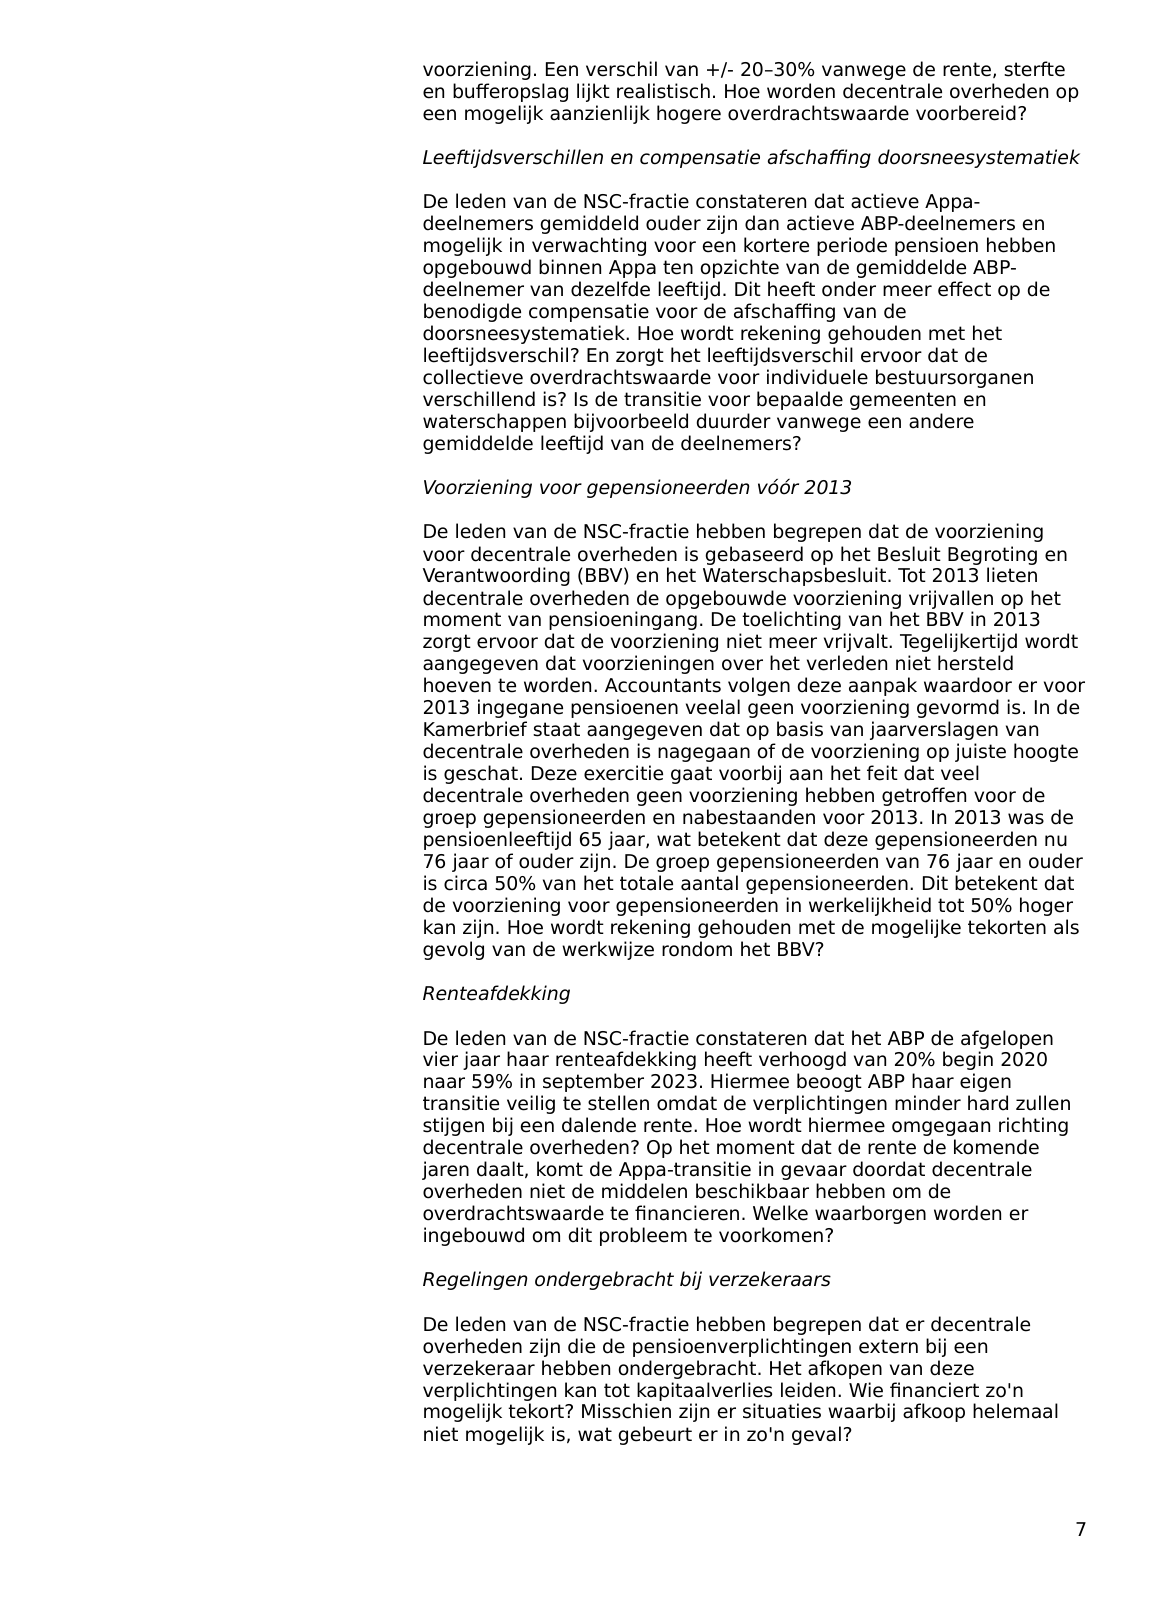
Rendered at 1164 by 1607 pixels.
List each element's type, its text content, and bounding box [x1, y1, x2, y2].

text voorziening. Een verschil van +/- 20–30% vanwege de rente, sterfte en bufferopslag lijkt realistisch. Hoe worden decentrale overheden op een mogelijk aanzienlijk hogere overdrachtswaarde voorbereid? [422, 59, 1087, 125]
subtitle Regelingen ondergebracht bij verzekeraars [422, 1269, 1087, 1291]
text De leden van de NSC-fractie hebben begrepen dat er decentrale overheden zijn die de pensioenverplichtingen extern bij een verzekeraar hebben ondergebracht. Het afkopen van deze verplichtingen kan tot kapitaalverlies leiden. Wie financiert zo'n mogelijk tekort? Misschien zijn er situaties waarbij afkoop helemaal niet mogelijk is, wat gebeurt er in zo'n geval? [422, 1313, 1087, 1445]
subtitle Leeftijdsverschillen en compensatie afschaffing doorsneesystematiek [422, 147, 1087, 169]
subtitle Renteafdekking [422, 983, 1087, 1005]
text De leden van de NSC-fractie constateren dat het ABP de afgelopen vier jaar haar renteafdekking heeft verhoogd van 20% begin 2020 naar 59% in september 2023. Hiermee beoogt ABP haar eigen transitie veilig te stellen omdat de verplichtingen minder hard zullen stijgen bij een dalende rente. Hoe wordt hiermee omgegaan richting decentrale overheden? Op het moment dat de rente de komende jaren daalt, komt de Appa-transitie in gevaar doordat decentrale overheden niet de middelen beschikbaar hebben om de overdrachtswaarde te financieren. Welke waarborgen worden er ingebouwd om dit probleem te voorkomen? [422, 1027, 1087, 1247]
text De leden van de NSC-fractie hebben begrepen dat de voorziening voor decentrale overheden is gebaseerd op het Besluit Begroting en Verantwoording (BBV) en het Waterschapsbesluit. Tot 2013 lieten decentrale overheden de opgebouwde voorziening vrijvallen op het moment van pensioeningang. De toelichting van het BBV in 2013 zorgt ervoor dat de voorziening niet meer vrijvalt. Tegelijkertijd wordt aangegeven dat voorzieningen over het verleden niet hersteld hoeven te worden. Accountants volgen deze aanpak waardoor er voor 2013 ingegane pensioenen veelal geen voorziening gevormd is. In de Kamerbrief staat aangegeven dat op basis van jaarverslagen van decentrale overheden is nagegaan of de voorziening op juiste hoogte is geschat. Deze exercitie gaat voorbij aan het feit dat veel decentrale overheden geen voorziening hebben getroffen voor de groep gepensioneerden en nabestaanden voor 2013. In 2013 was de pensioenleeftijd 65 jaar, wat betekent dat deze gepensioneerden nu 76 jaar of ouder zijn. De groep gepensioneerden van 76 jaar en ouder is circa 50% van het totale aantal gepensioneerden. Dit betekent dat de voorziening voor gepensioneerden in werkelijkheid tot 50% hoger kan zijn. Hoe wordt rekening gehouden met de mogelijke tekorten als gevolg van de werkwijze rondom het BBV? [422, 521, 1087, 961]
subtitle Voorziening voor gepensioneerden vóór 2013 [422, 477, 1087, 499]
text De leden van de NSC-fractie constateren dat actieve Appa-deelnemers gemiddeld ouder zijn dan actieve ABP-deelnemers en mogelijk in verwachting voor een kortere periode pensioen hebben opgebouwd binnen Appa ten opzichte van de gemiddelde ABP-deelnemer van dezelfde leeftijd. Dit heeft onder meer effect op de benodigde compensatie voor de afschaffing van de doorsneesystematiek. Hoe wordt rekening gehouden met het leeftijdsverschil? En zorgt het leeftijdsverschil ervoor dat de collectieve overdrachtswaarde voor individuele bestuursorganen verschillend is? Is de transitie voor bepaalde gemeenten en waterschappen bijvoorbeeld duurder vanwege een andere gemiddelde leeftijd van de deelnemers? [422, 191, 1087, 455]
